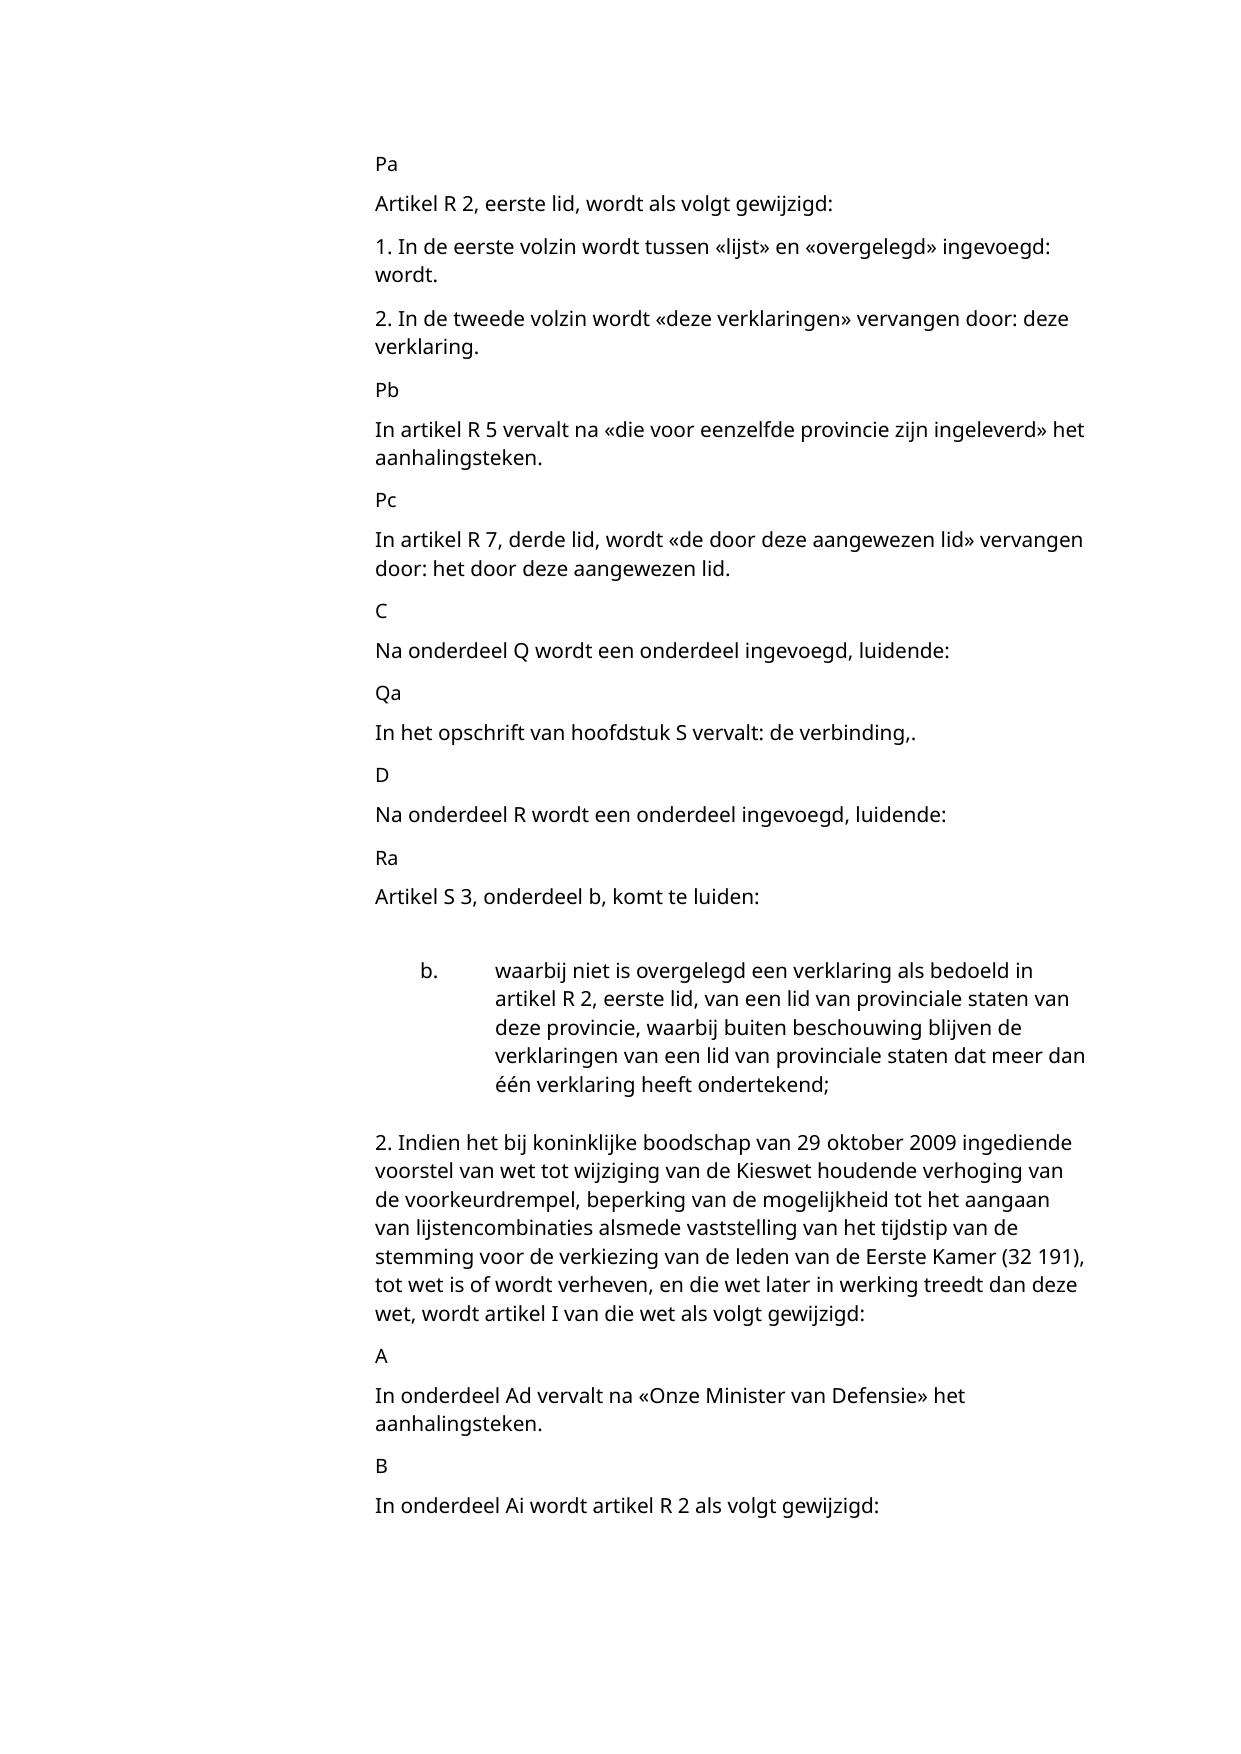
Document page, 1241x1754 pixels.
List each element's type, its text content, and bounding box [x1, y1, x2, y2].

list waarbij niet is overgelegd een verklaring als bedoeld in artikel R 2, eerste lid, van een lid van provinciale staten van deze provincie, waarbij buiten beschouwing blijven de verklaringen van een lid van provinciale staten dat meer dan één verklaring heeft ondertekend; [420, 956, 1090, 1098]
text Qa [375, 679, 1090, 706]
text Na onderdeel Q wordt een onderdeel ingevoegd, luidende: [375, 636, 1090, 664]
text 2. Indien het bij koninklijke boodschap van 29 oktober 2009 ingediende voorstel van wet tot wijziging van de Kieswet houdende verhoging van de voorkeurdrempel, beperking van de mogelijkheid tot het aangaan van lijstencombinaties alsmede vaststelling van het tijdstip van de stemming voor de verkiezing van de leden van de Eerste Kamer (32 191), tot wet is of wordt verheven, en die wet later in werking treedt dan deze wet, wordt artikel I van die wet als volgt gewijzigd: [375, 1128, 1090, 1327]
text B [375, 1453, 1090, 1480]
text 2. In de tweede volzin wordt «deze verklaringen» vervangen door: deze verklaring. [375, 304, 1090, 361]
text Pa [375, 150, 1090, 177]
text C [375, 597, 1090, 624]
text Artikel R 2, eerste lid, wordt als volgt gewijzigd: [375, 189, 1090, 217]
text In artikel R 5 vervalt na «die voor eenzelfde provincie zijn ingeleverd» het aanhalingsteken. [375, 415, 1090, 472]
text A [375, 1342, 1090, 1369]
text Ra [375, 844, 1090, 871]
text D [375, 762, 1090, 788]
text Pc [375, 487, 1090, 513]
text Na onderdeel R wordt een onderdeel ingevoegd, luidende: [375, 800, 1090, 829]
text In artikel R 7, derde lid, wordt «de door deze aangewezen lid» vervangen door: het door deze aangewezen lid. [375, 525, 1090, 582]
text In het opschrift van hoofdstuk S vervalt: de verbinding,. [375, 718, 1090, 747]
text In onderdeel Ad vervalt na «Onze Minister van Defensie» het aanhalingsteken. [375, 1381, 1090, 1438]
text Artikel S 3, onderdeel b, komt te luiden: [375, 882, 1090, 911]
text Pb [375, 376, 1090, 403]
text In onderdeel Ai wordt artikel R 2 als volgt gewijzigd: [375, 1492, 1090, 1520]
text 1. In de eerste volzin wordt tussen «lijst» en «overgelegd» ingevoegd: wordt. [375, 232, 1090, 289]
